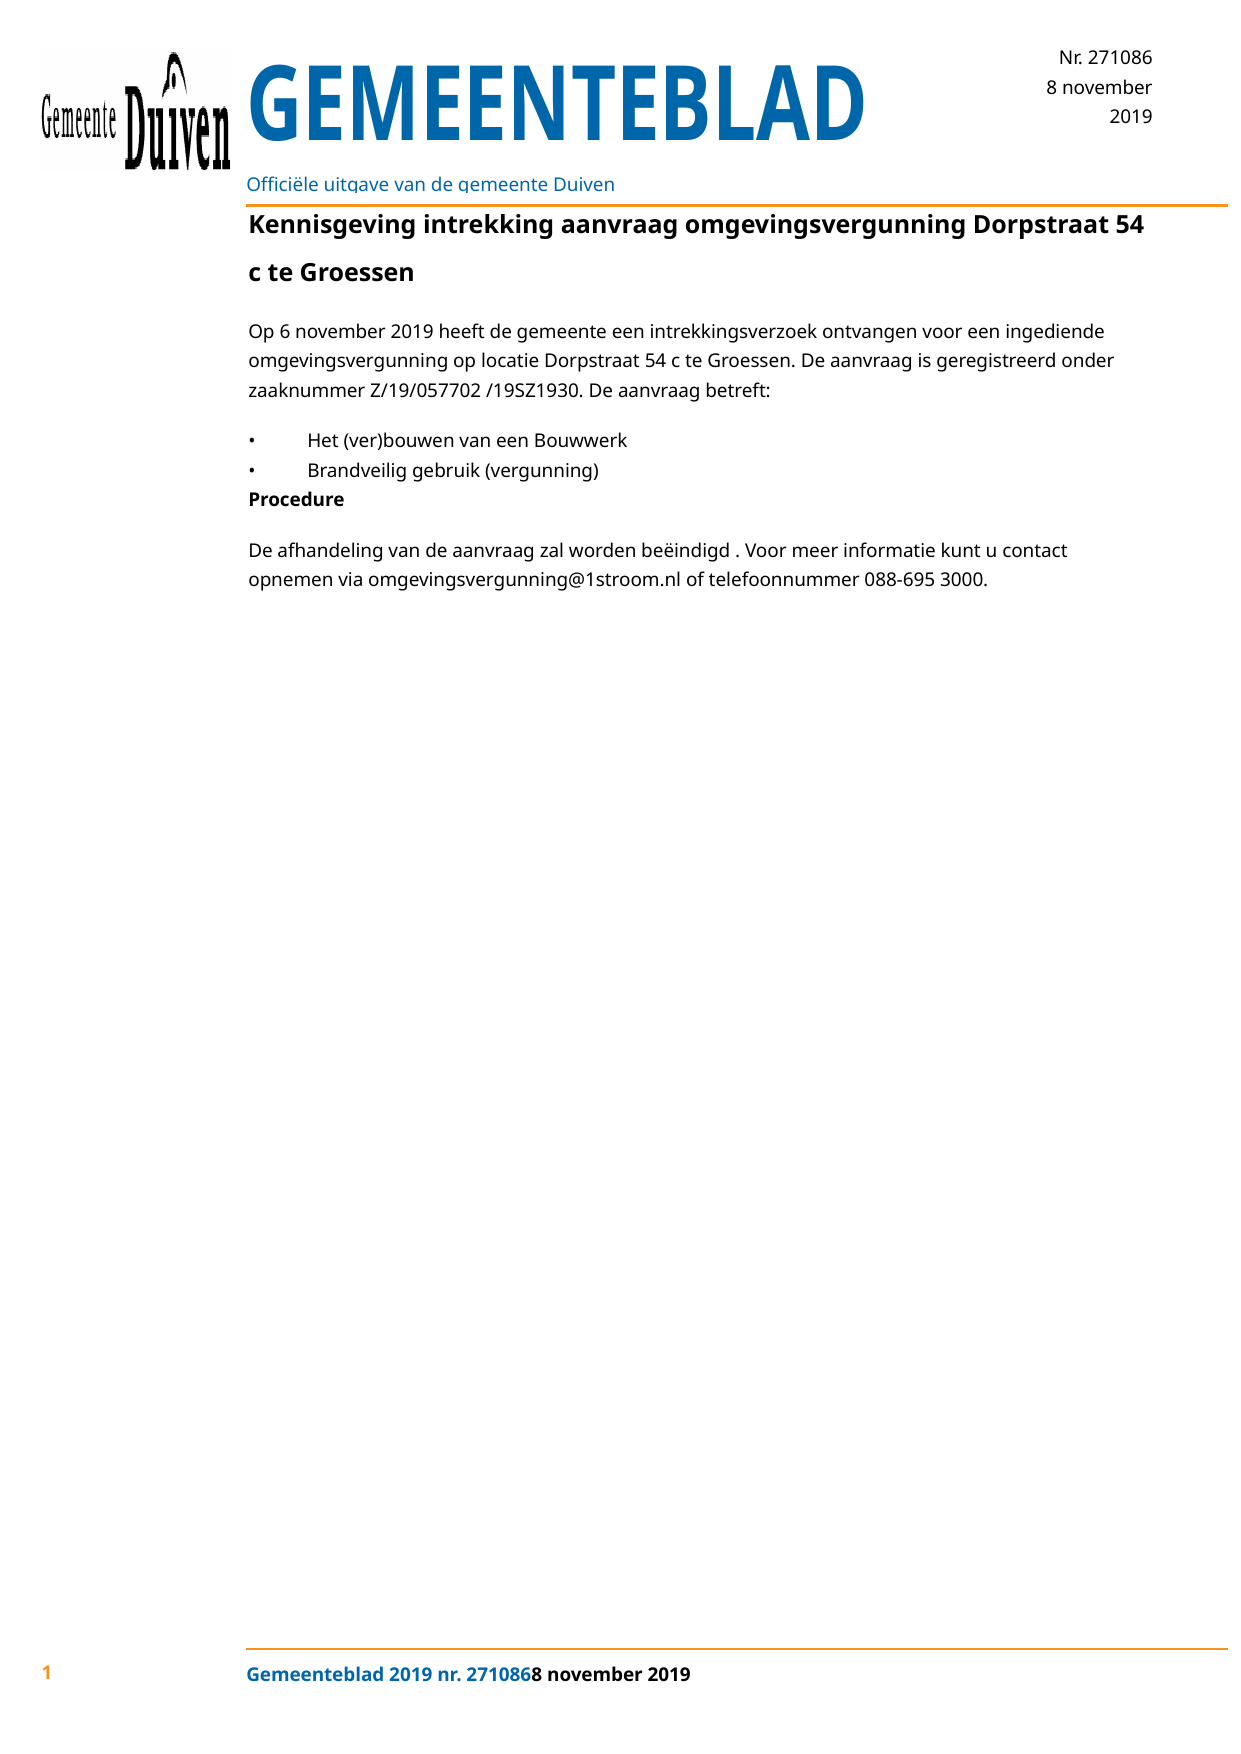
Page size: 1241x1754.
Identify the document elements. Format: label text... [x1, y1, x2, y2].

text Kennisgeving intrekking aanvraag omgevingsvergunning Dorpstraat 54 c te Groessen [248, 207, 1152, 288]
text De afhandeling van de aanvraag zal worden beëindigd . Voor meer informatie kunt u contact opnemen via omgevingsvergunning@1stroom.nl of telefoonnummer 088-695 3000. [248, 537, 1152, 592]
text Op 6 november 2019 heeft de gemeente een intrekkingsverzoek ontvangen voor een ingediende omgevingsvergunning op locatie Dorpstraat 54 c te Groessen. De aanvraag is geregistreerd onder zaaknummer Z/19/057702 /19SZ1930. De aanvraag betreft: [248, 318, 1152, 403]
picture [41, 47, 231, 172]
text Procedure [248, 487, 1152, 512]
list Het (ver)bouwen van een Bouwwerk [248, 427, 1152, 453]
list Brandveilig gebruik (vergunning) [248, 457, 1152, 483]
